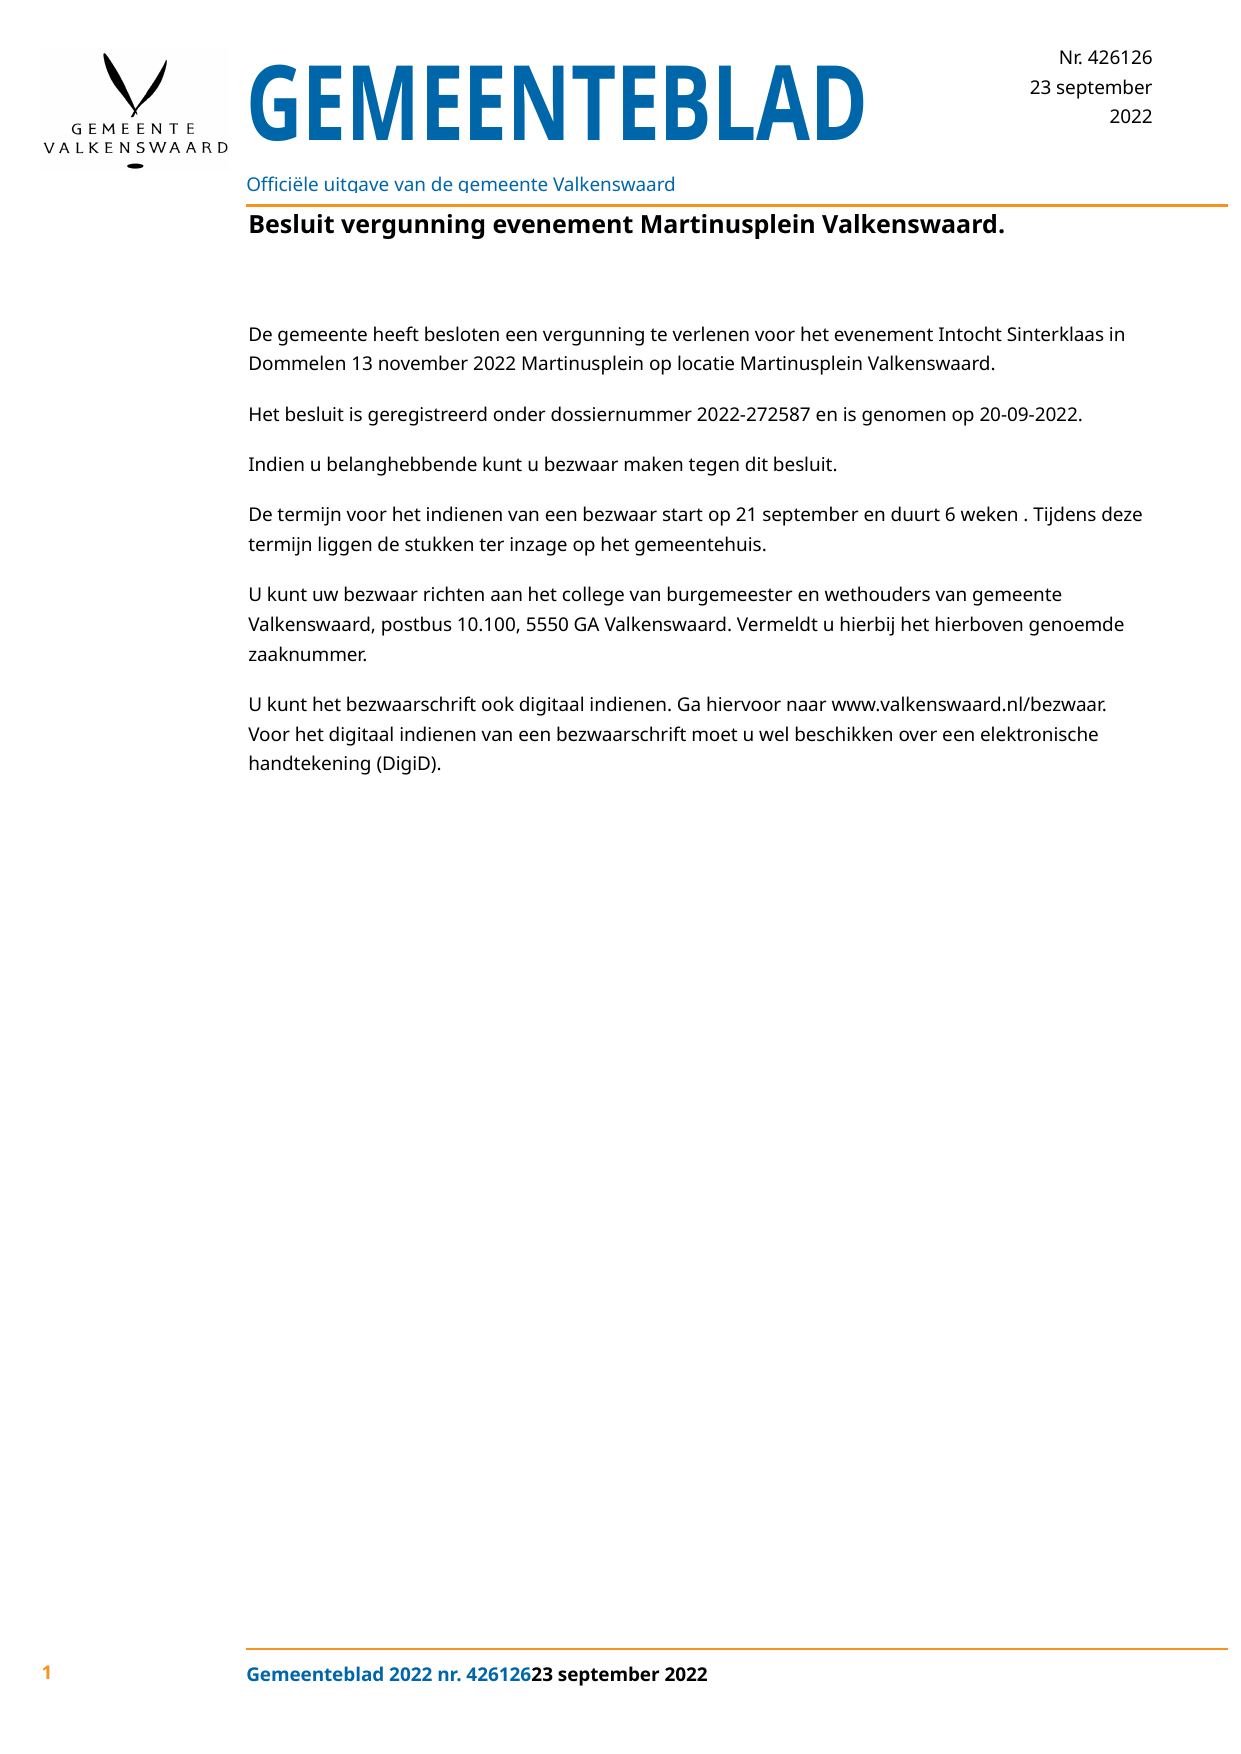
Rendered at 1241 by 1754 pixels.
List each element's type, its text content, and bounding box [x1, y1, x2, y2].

text Indien u belanghebbende kunt u bezwaar maken tegen dit besluit. [248, 451, 1152, 477]
text De gemeente heeft besloten een vergunning te verlenen voor het evenement Intocht Sinterklaas in Dommelen 13 november 2022 Martinusplein op locatie Martinusplein Valkenswaard. [248, 321, 1152, 376]
text Het besluit is geregistreerd onder dossiernummer 2022-272587 en is genomen op 20-09-2022. [248, 401, 1152, 426]
text U kunt uw bezwaar richten aan het college van burgemeester en wethouders van gemeente Valkenswaard, postbus 10.100, 5550 GA Valkenswaard. Vermeldt u hierbij het hierboven genoemde zaaknummer. [248, 582, 1152, 666]
text U kunt het bezwaarschrift ook digitaal indienen. Ga hiervoor naar www.valkenswaard.nl/bezwaar. Voor het digitaal indienen van een bezwaarschrift moet u wel beschikken over een elektronische handtekening (DigiD). [248, 691, 1152, 776]
text De termijn voor het indienen van een bezwaar start op 21 september en duurt 6 weken . Tijdens deze termijn liggen de stukken ter inzage op het gemeentehuis. [248, 502, 1152, 557]
picture [41, 47, 231, 172]
text Besluit vergunning evenement Martinusplein Valkenswaard. [248, 207, 1152, 241]
